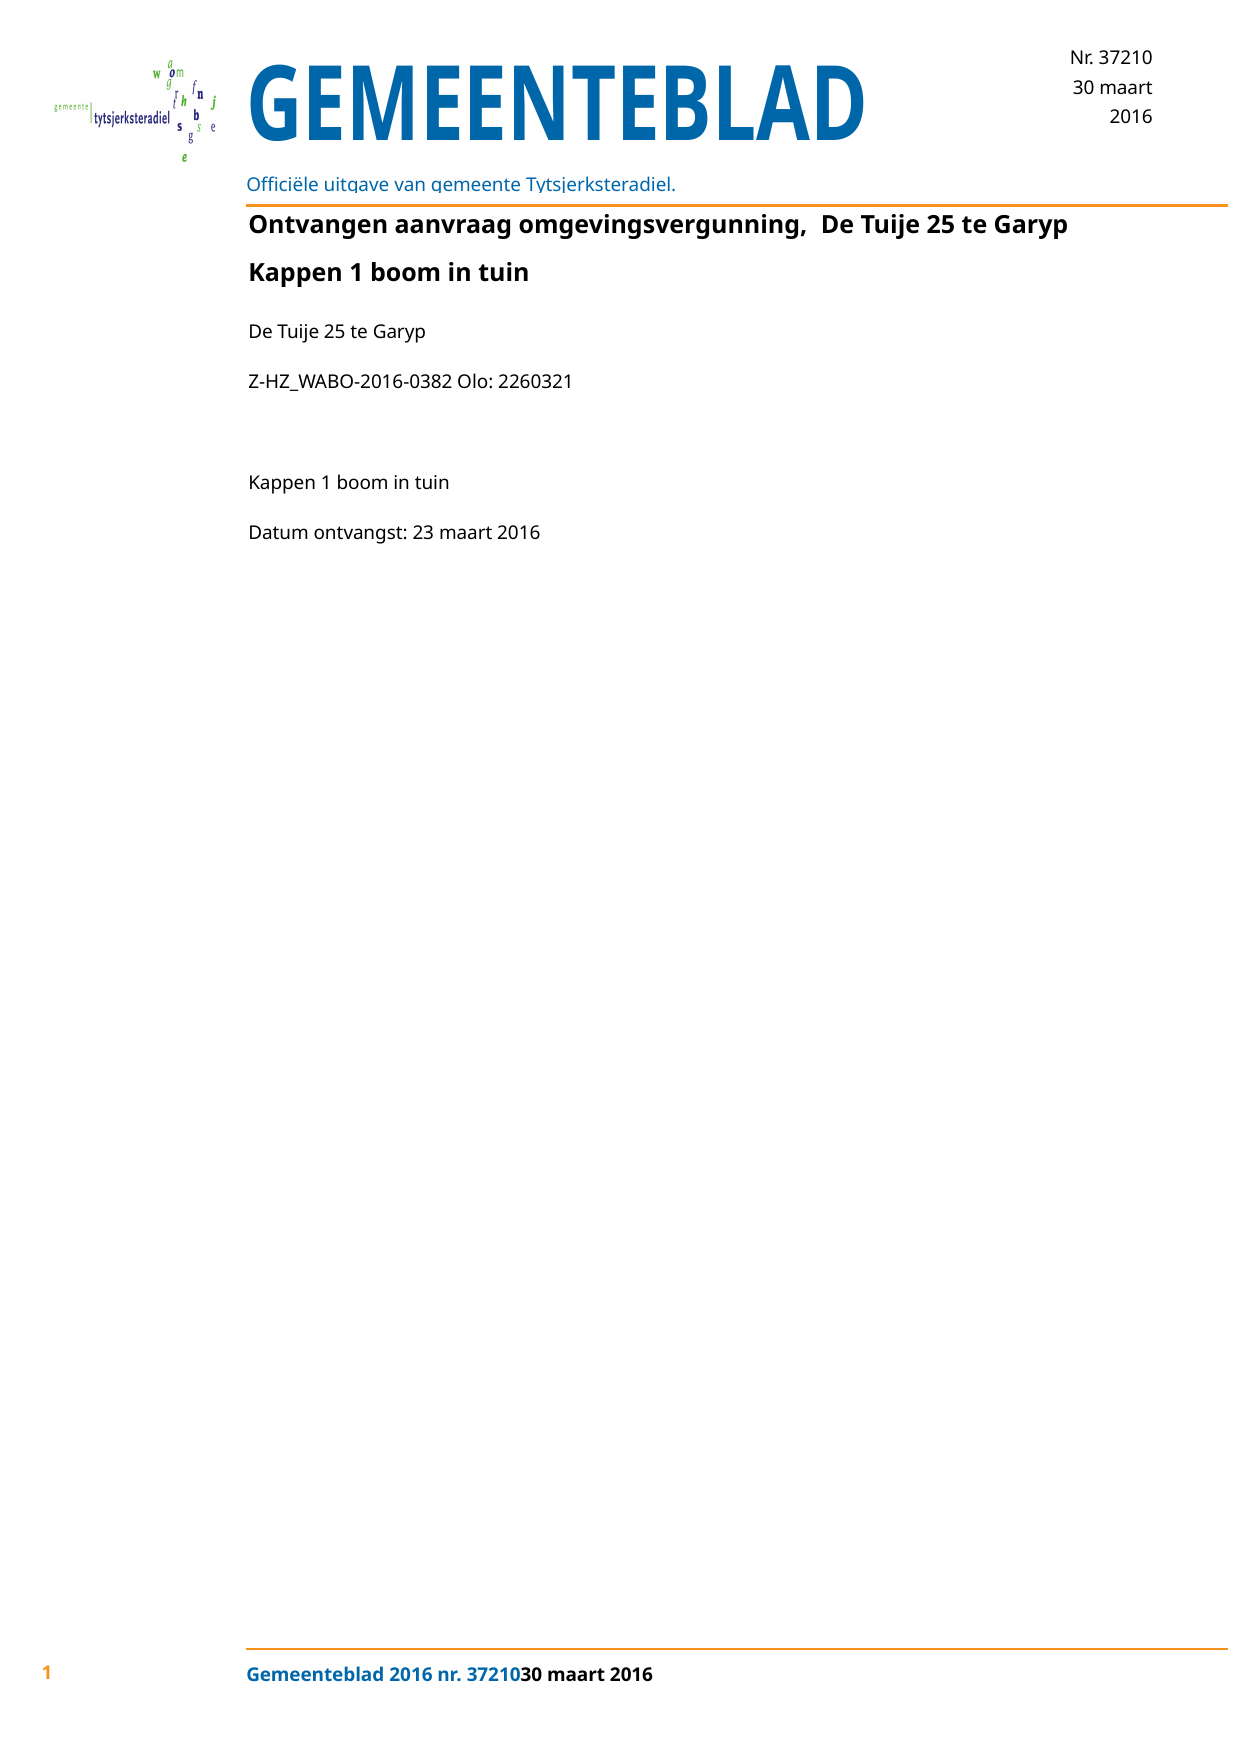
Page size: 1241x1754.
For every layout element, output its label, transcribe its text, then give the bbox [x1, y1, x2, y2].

text Ontvangen aanvraag omgevingsvergunning, De Tuije 25 te Garyp Kappen 1 boom in tuin [248, 207, 1152, 288]
text De Tuije 25 te Garyp [248, 318, 1152, 344]
picture [41, 47, 231, 172]
text Datum ontvangst: 23 maart 2016 [248, 519, 1152, 545]
text Kappen 1 boom in tuin [248, 469, 1152, 495]
text Z-HZ_WABO-2016-0382 Olo: 2260321 [248, 368, 1152, 394]
